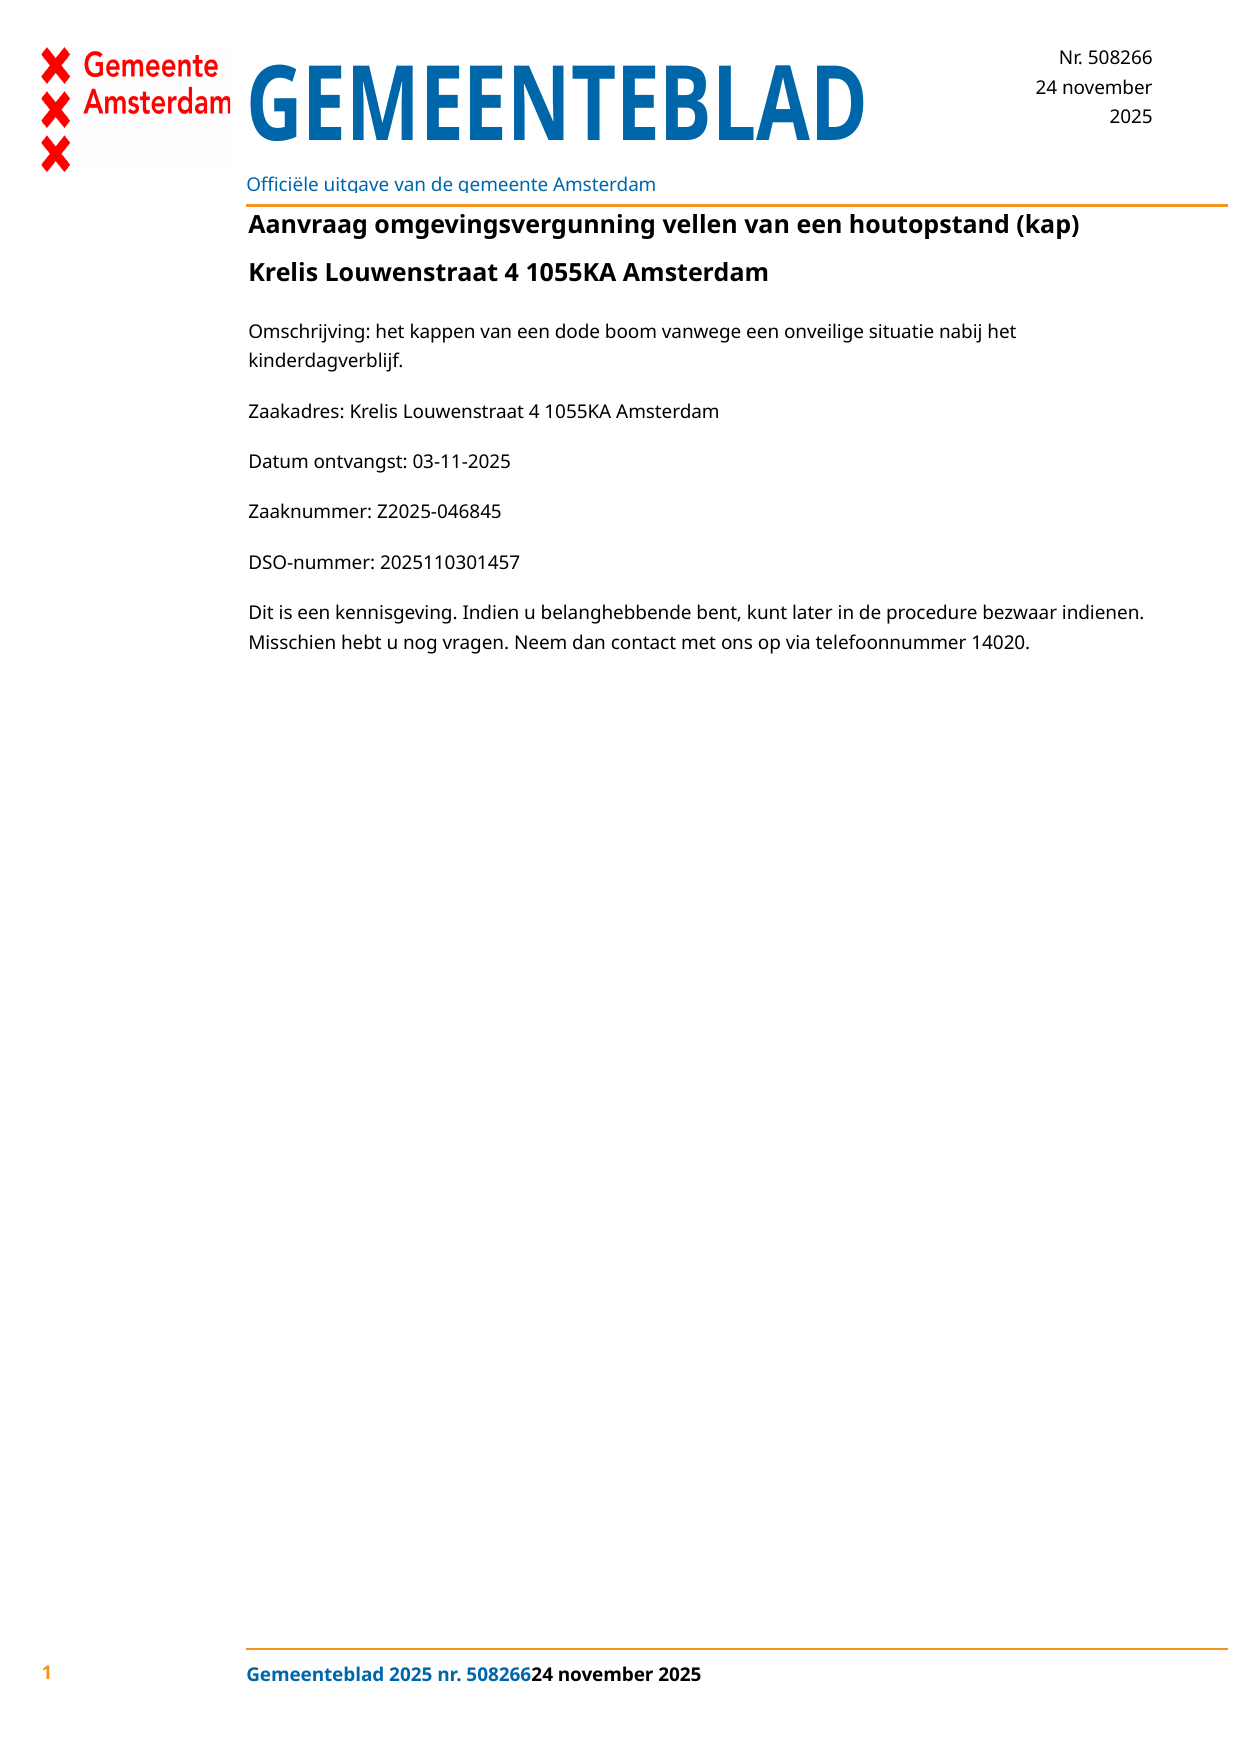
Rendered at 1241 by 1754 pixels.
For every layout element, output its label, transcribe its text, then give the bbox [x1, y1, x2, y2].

text Omschrijving: het kappen van een dode boom vanwege een onveilige situatie nabij het kinderdagverblijf. [248, 318, 1152, 373]
text Zaaknummer: Z2025-046845 [248, 499, 1152, 524]
text Aanvraag omgevingsvergunning vellen van een houtopstand (kap) Krelis Louwenstraat 4 1055KA Amsterdam [248, 207, 1152, 288]
text Zaakadres: Krelis Louwenstraat 4 1055KA Amsterdam [248, 398, 1152, 424]
text DSO-nummer: 2025110301457 [248, 549, 1152, 575]
text Dit is een kennisgeving. Indien u belanghebbende bent, kunt later in de procedure bezwaar indienen. Misschien hebt u nog vragen. Neem dan contact met ons op via telefoonnummer 14020. [248, 599, 1152, 655]
text Datum ontvangst: 03-11-2025 [248, 448, 1152, 474]
picture [41, 47, 231, 172]
